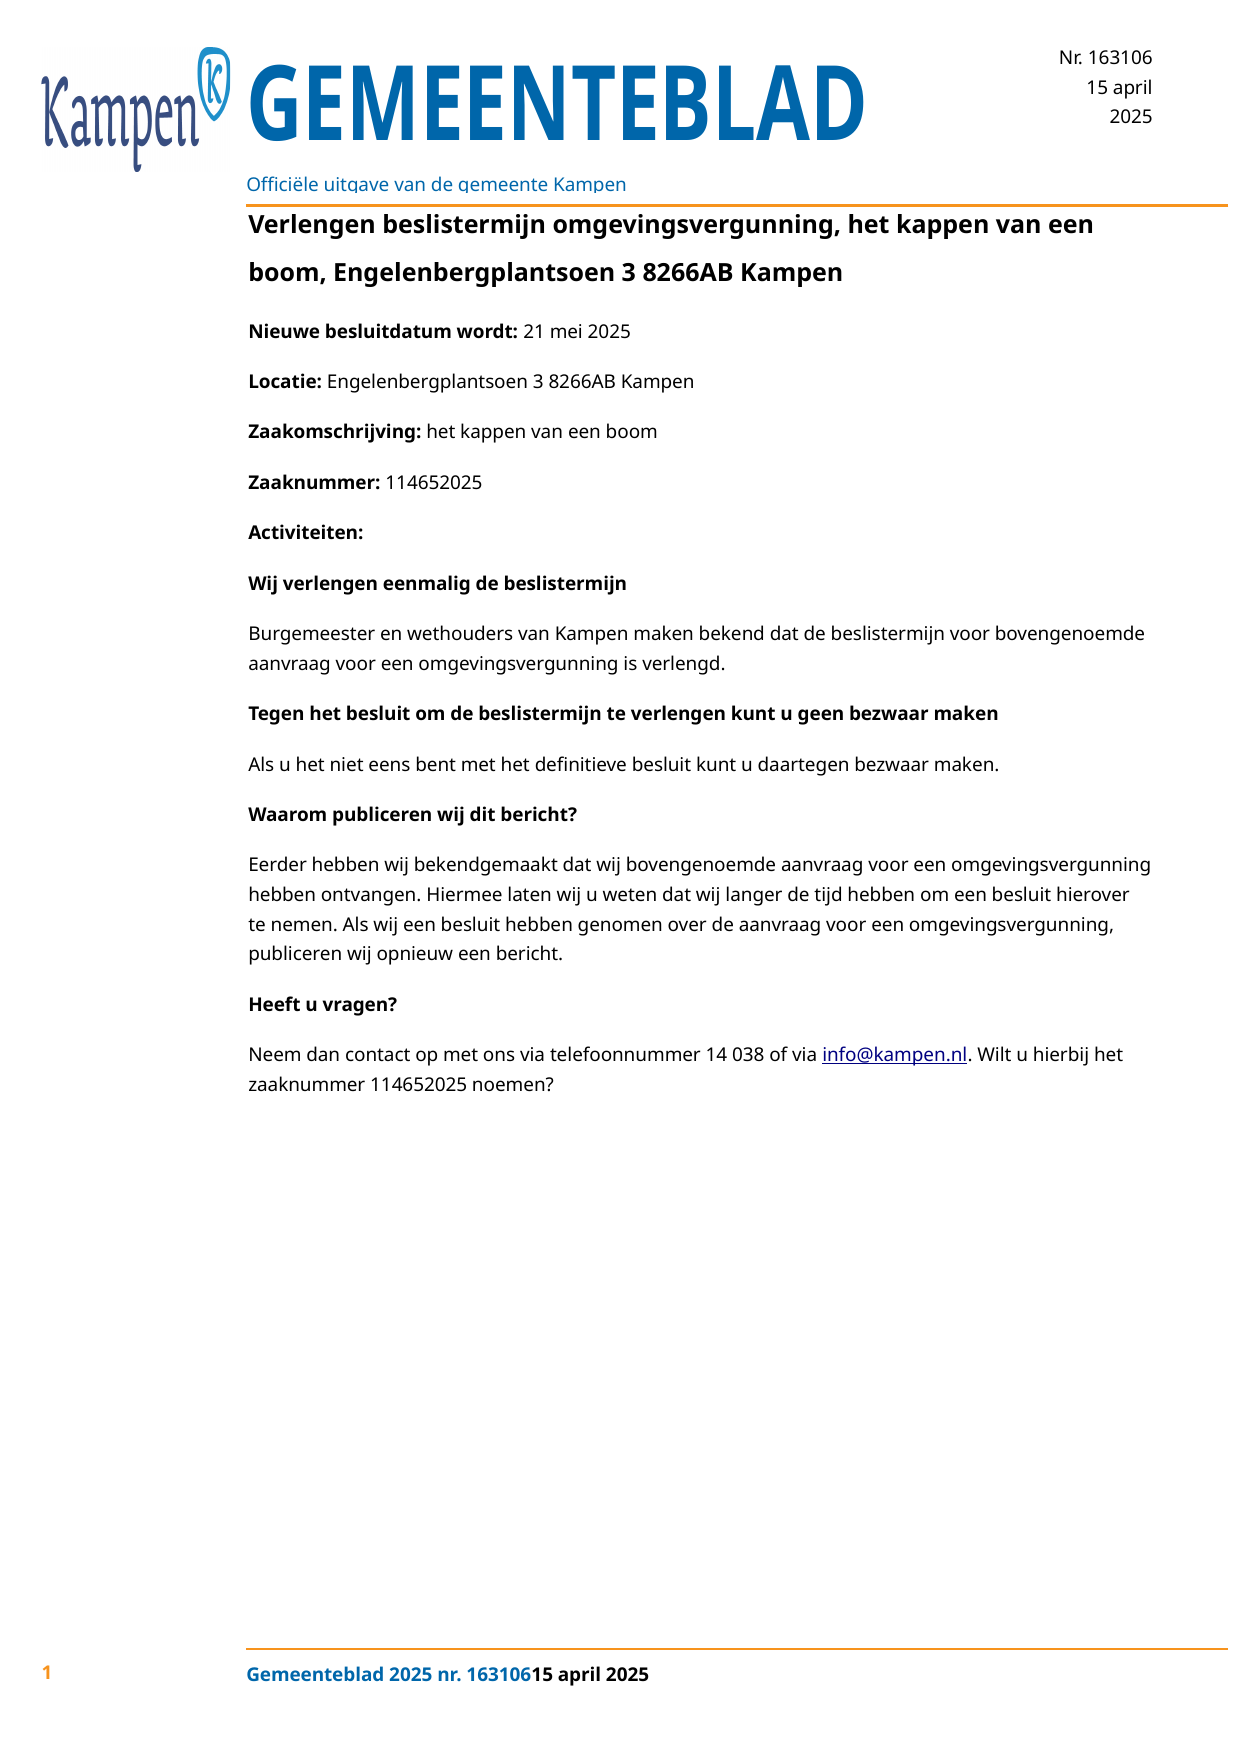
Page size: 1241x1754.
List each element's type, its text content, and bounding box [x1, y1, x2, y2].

text Tegen het besluit om de beslistermijn te verlengen kunt u geen bezwaar maken [248, 700, 1152, 726]
text Verlengen beslistermijn omgevingsvergunning, het kappen van een boom, Engelenbergplantsoen 3 8266AB Kampen [248, 207, 1152, 288]
text Zaaknummer: 114652025 [248, 469, 1152, 495]
text Als u het niet eens bent met het definitieve besluit kunt u daartegen bezwaar maken. [248, 751, 1152, 777]
text Heeft u vragen? [248, 991, 1152, 1017]
text Neem dan contact op met ons via telefoonnummer 14 038 of via info@kampen.nl. Wilt u hierbij het zaaknummer 114652025 noemen? [248, 1041, 1152, 1097]
text Burgemeester en wethouders van Kampen maken bekend dat de beslistermijn voor bovengenoemde aanvraag voor een omgevingsvergunning is verlengd. [248, 620, 1152, 676]
text Zaakomschrijving: het kappen van een boom [248, 419, 1152, 444]
text Locatie: Engelenbergplantsoen 3 8266AB Kampen [248, 368, 1152, 394]
text Eerder hebben wij bekendgemaakt dat wij bovengenoemde aanvraag voor een omgevingsvergunning hebben ontvangen. Hiermee laten wij u weten dat wij langer de tijd hebben om een besluit hierover te nemen. Als wij een besluit hebben genomen over de aanvraag voor een omgevingsvergunning, publiceren wij opnieuw een bericht. [248, 852, 1152, 966]
text Waarom publiceren wij dit bericht? [248, 801, 1152, 827]
picture [41, 47, 231, 172]
text Nieuwe besluitdatum wordt: 21 mei 2025 [248, 318, 1152, 344]
text Activiteiten: [248, 519, 1152, 545]
text Wij verlengen eenmalig de beslistermijn [248, 570, 1152, 596]
